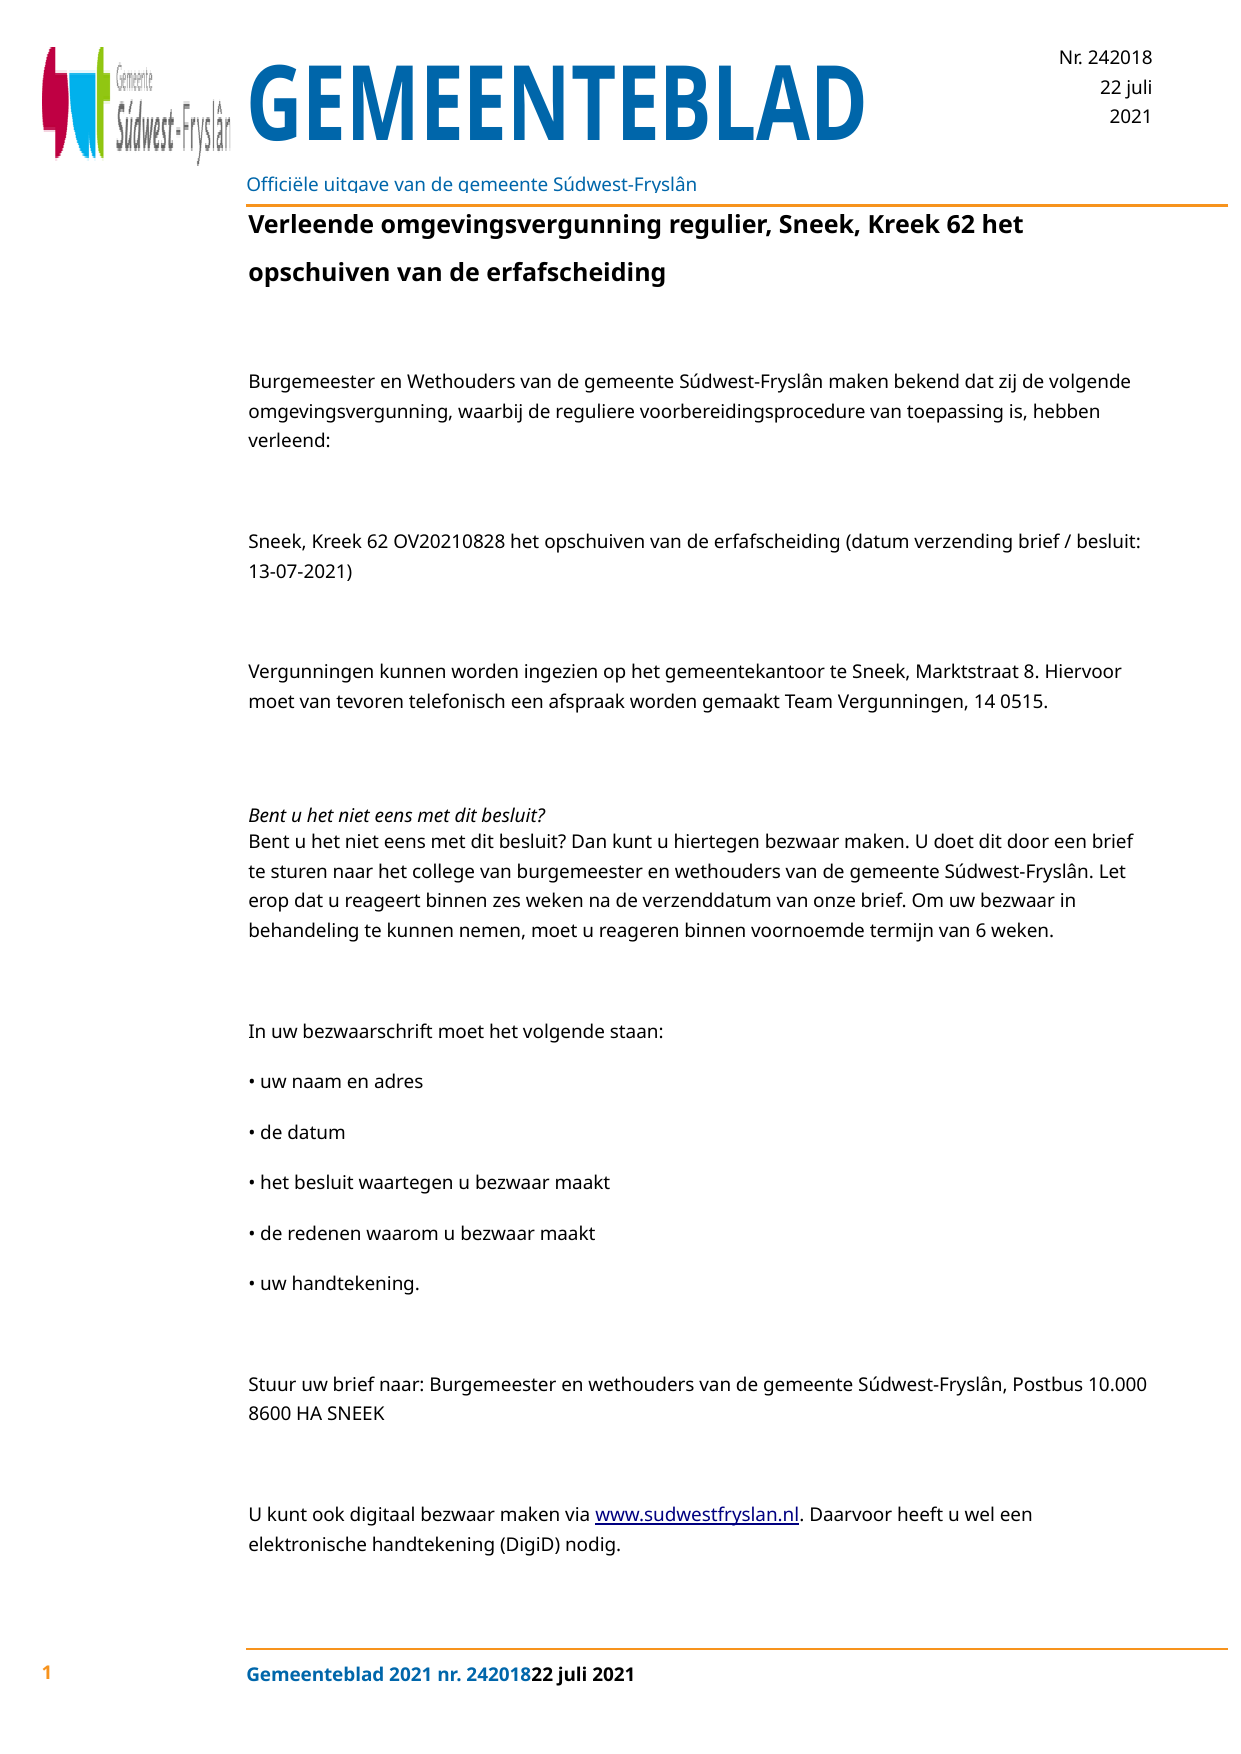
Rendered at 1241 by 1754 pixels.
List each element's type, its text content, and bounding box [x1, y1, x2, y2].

text In uw bezwaarschrift moet het volgende staan: [248, 1018, 1152, 1044]
text • uw handtekening. [248, 1270, 1152, 1296]
text • de datum [248, 1119, 1152, 1144]
text Sneek, Kreek 62 OV20210828 het opschuiven van de erfafscheiding (datum verzending brief / besluit: 13-07-2021) [248, 528, 1152, 584]
text Verleende omgevingsvergunning regulier, Sneek, Kreek 62 het opschuiven van de erfafscheiding [248, 207, 1152, 288]
text • het besluit waartegen u bezwaar maakt [248, 1169, 1152, 1195]
text Burgemeester en Wethouders van de gemeente Súdwest-Fryslân maken bekend dat zij de volgende omgevingsvergunning, waarbij de reguliere voorbereidingsprocedure van toepassing is, hebben verleend: [248, 368, 1152, 453]
text Stuur uw brief naar: Burgemeester en wethouders van de gemeente Súdwest-Fryslân, Postbus 10.000 8600 HA SNEEK [248, 1371, 1152, 1426]
text U kunt ook digitaal bezwaar maken via www.sudwestfryslan.nl. Daarvoor heeft u wel een elektronische handtekening (DigiD) nodig. [248, 1501, 1152, 1557]
text • uw naam en adres [248, 1068, 1152, 1094]
text Bent u het niet eens met dit besluit? Dan kunt u hiertegen bezwaar maken. U doet dit door een brief te sturen naar het college van burgemeester en wethouders van de gemeente Súdwest-Fryslân. Let erop dat u reageert binnen zes weken na de verzenddatum van onze brief. Om uw bezwaar in behandeling te kunnen nemen, moet u reageren binnen voornoemde termijn van 6 weken. [248, 828, 1152, 943]
text Vergunningen kunnen worden ingezien op het gemeentekantoor te Sneek, Marktstraat 8. Hiervoor moet van tevoren telefonisch een afspraak worden gemaakt Team Vergunningen, 14 0515. [248, 659, 1152, 714]
text Bent u het niet eens met dit besluit? [248, 803, 1152, 828]
text • de redenen waarom u bezwaar maakt [248, 1220, 1152, 1245]
picture [41, 47, 231, 172]
